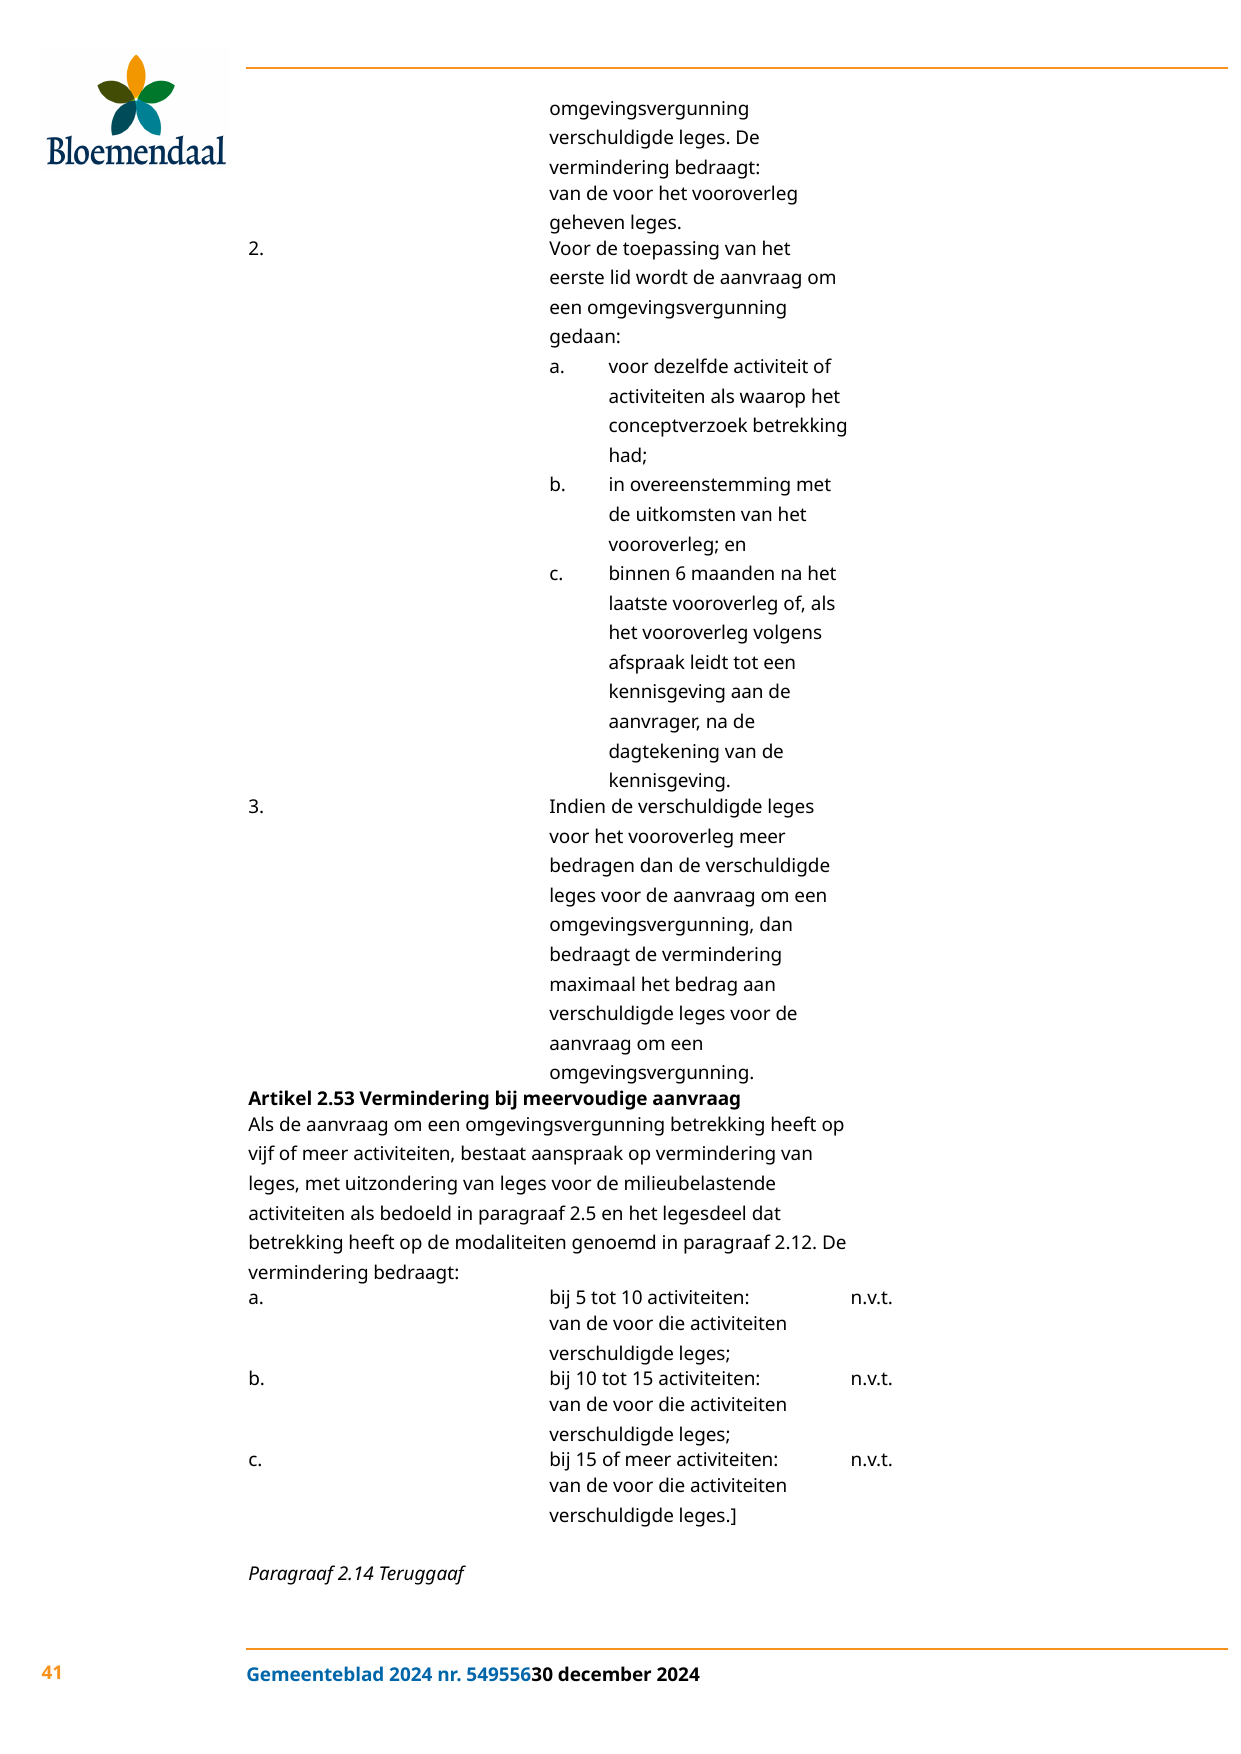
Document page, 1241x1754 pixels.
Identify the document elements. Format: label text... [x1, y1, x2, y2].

table_cell n.v.t. [850, 1285, 1152, 1310]
table_cell [850, 1085, 1152, 1111]
table_cell 3. [248, 793, 549, 1085]
table_cell [850, 180, 1152, 235]
text Paragraaf 2.14 Teruggaaf [248, 1561, 1152, 1586]
table_cell [850, 1111, 1152, 1284]
table_cell b. [248, 1366, 549, 1391]
table_cell Indien de verschuldigde leges voor het vooroverleg meer bedragen dan de verschuldigde leges voor de aanvraag om een omgevingsvergunning, dan bedraagt de vermindering maximaal het bedrag aan verschuldigde leges voor de aanvraag om een omgevingsvergunning. [549, 793, 850, 1085]
table_cell Als de aanvraag om een omgevingsvergunning betrekking heeft op vijf of meer activiteiten, bestaat aanspraak op vermindering van leges, met uitzondering van leges voor de milieubelastende activiteiten als bedoeld in paragraaf 2.5 en het legesdeel dat betrekking heeft op de modaliteiten genoemd in paragraaf 2.12. De vermindering bedraagt: [248, 1111, 850, 1284]
table_cell van de voor die activiteiten verschuldigde leges; [549, 1310, 850, 1366]
table_cell 2. [248, 235, 549, 793]
table_cell a. [248, 1285, 549, 1310]
table_cell c. [248, 1447, 549, 1472]
table_cell van de voor die activiteiten verschuldigde leges.] [549, 1473, 850, 1528]
table_cell [248, 1473, 549, 1528]
table_cell bij 5 tot 10 activiteiten: [549, 1285, 850, 1310]
table_cell [850, 793, 1152, 1085]
table_cell bij 10 tot 15 activiteiten: [549, 1366, 850, 1391]
table_cell [850, 235, 1152, 793]
table_cell van de voor die activiteiten verschuldigde leges; [549, 1391, 850, 1447]
table_cell n.v.t. [850, 1447, 1152, 1472]
table_cell Artikel 2.53 Vermindering bij meervoudige aanvraag [248, 1085, 850, 1111]
table_cell [850, 1473, 1152, 1528]
table_cell [248, 1391, 549, 1447]
table_cell [248, 95, 549, 235]
table_cell bij 15 of meer activiteiten: [549, 1447, 850, 1472]
picture [41, 47, 231, 172]
table_cell omgevingsvergunning verschuldigde leges. De vermindering bedraagt: [549, 95, 850, 180]
table_cell van de voor het vooroverleg geheven leges. [549, 180, 850, 235]
table_cell [850, 1391, 1152, 1447]
table_cell Voor de toepassing van het eerste lid wordt de aanvraag om een omgevingsvergunning gedaan: voor dezelfde activiteit of activiteiten als waarop het conceptverzoek betrekking had; in overeenstemming met de uitkomsten van het vooroverleg; en binnen 6 maanden na het laatste vooroverleg of, als het vooroverleg volgens afspraak leidt tot een kennisgeving aan de aanvrager, na de dagtekening van de kennisgeving. [549, 235, 850, 793]
table_cell n.v.t. [850, 1366, 1152, 1391]
table_cell [850, 95, 1152, 180]
table_cell [248, 1310, 549, 1366]
table_cell [850, 1310, 1152, 1366]
